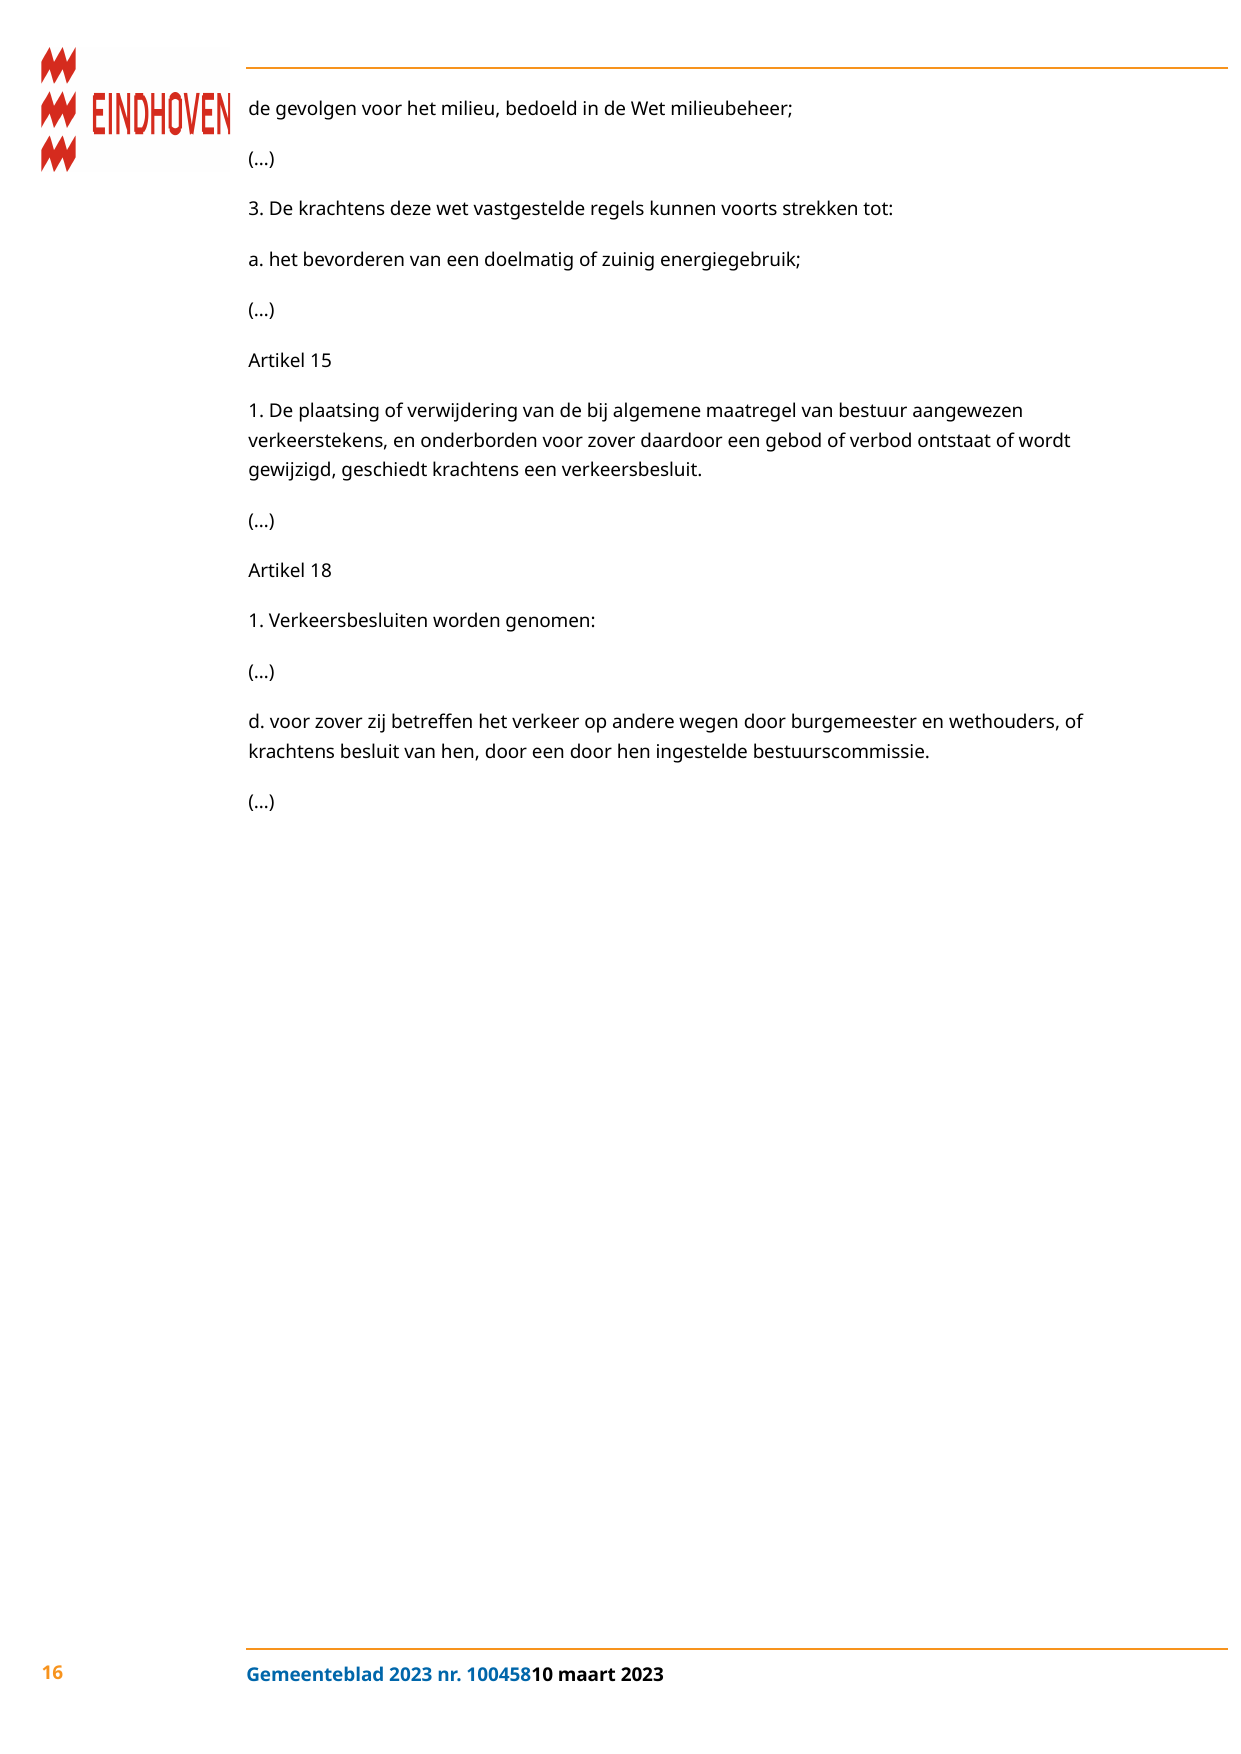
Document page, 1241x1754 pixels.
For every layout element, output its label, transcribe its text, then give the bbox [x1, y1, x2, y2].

text Artikel 15 [248, 347, 1152, 373]
text 3. De krachtens deze wet vastgestelde regels kunnen voorts strekken tot: [248, 196, 1152, 221]
picture [41, 47, 231, 172]
text a. het bevorderen van een doelmatig of zuinig energiegebruik; [248, 246, 1152, 272]
text (…) [248, 658, 1152, 684]
text (…) [248, 507, 1152, 533]
text d. voor zover zij betreffen het verkeer op andere wegen door burgemeester en wethouders, of krachtens besluit van hen, door een door hen ingestelde bestuurscommissie. [248, 708, 1152, 764]
text (…) [248, 296, 1152, 322]
text (…) [248, 145, 1152, 171]
text (…) [248, 788, 1152, 814]
text 1. Verkeersbesluiten worden genomen: [248, 608, 1152, 633]
text Artikel 18 [248, 557, 1152, 583]
text 1. De plaatsing of verwijdering van de bij algemene maatregel van bestuur aangewezen verkeerstekens, en onderborden voor zover daardoor een gebod of verbod ontstaat of wordt gewijzigd, geschiedt krachtens een verkeersbesluit. [248, 397, 1152, 482]
text de gevolgen voor het milieu, bedoeld in de Wet milieubeheer; [248, 95, 1152, 121]
